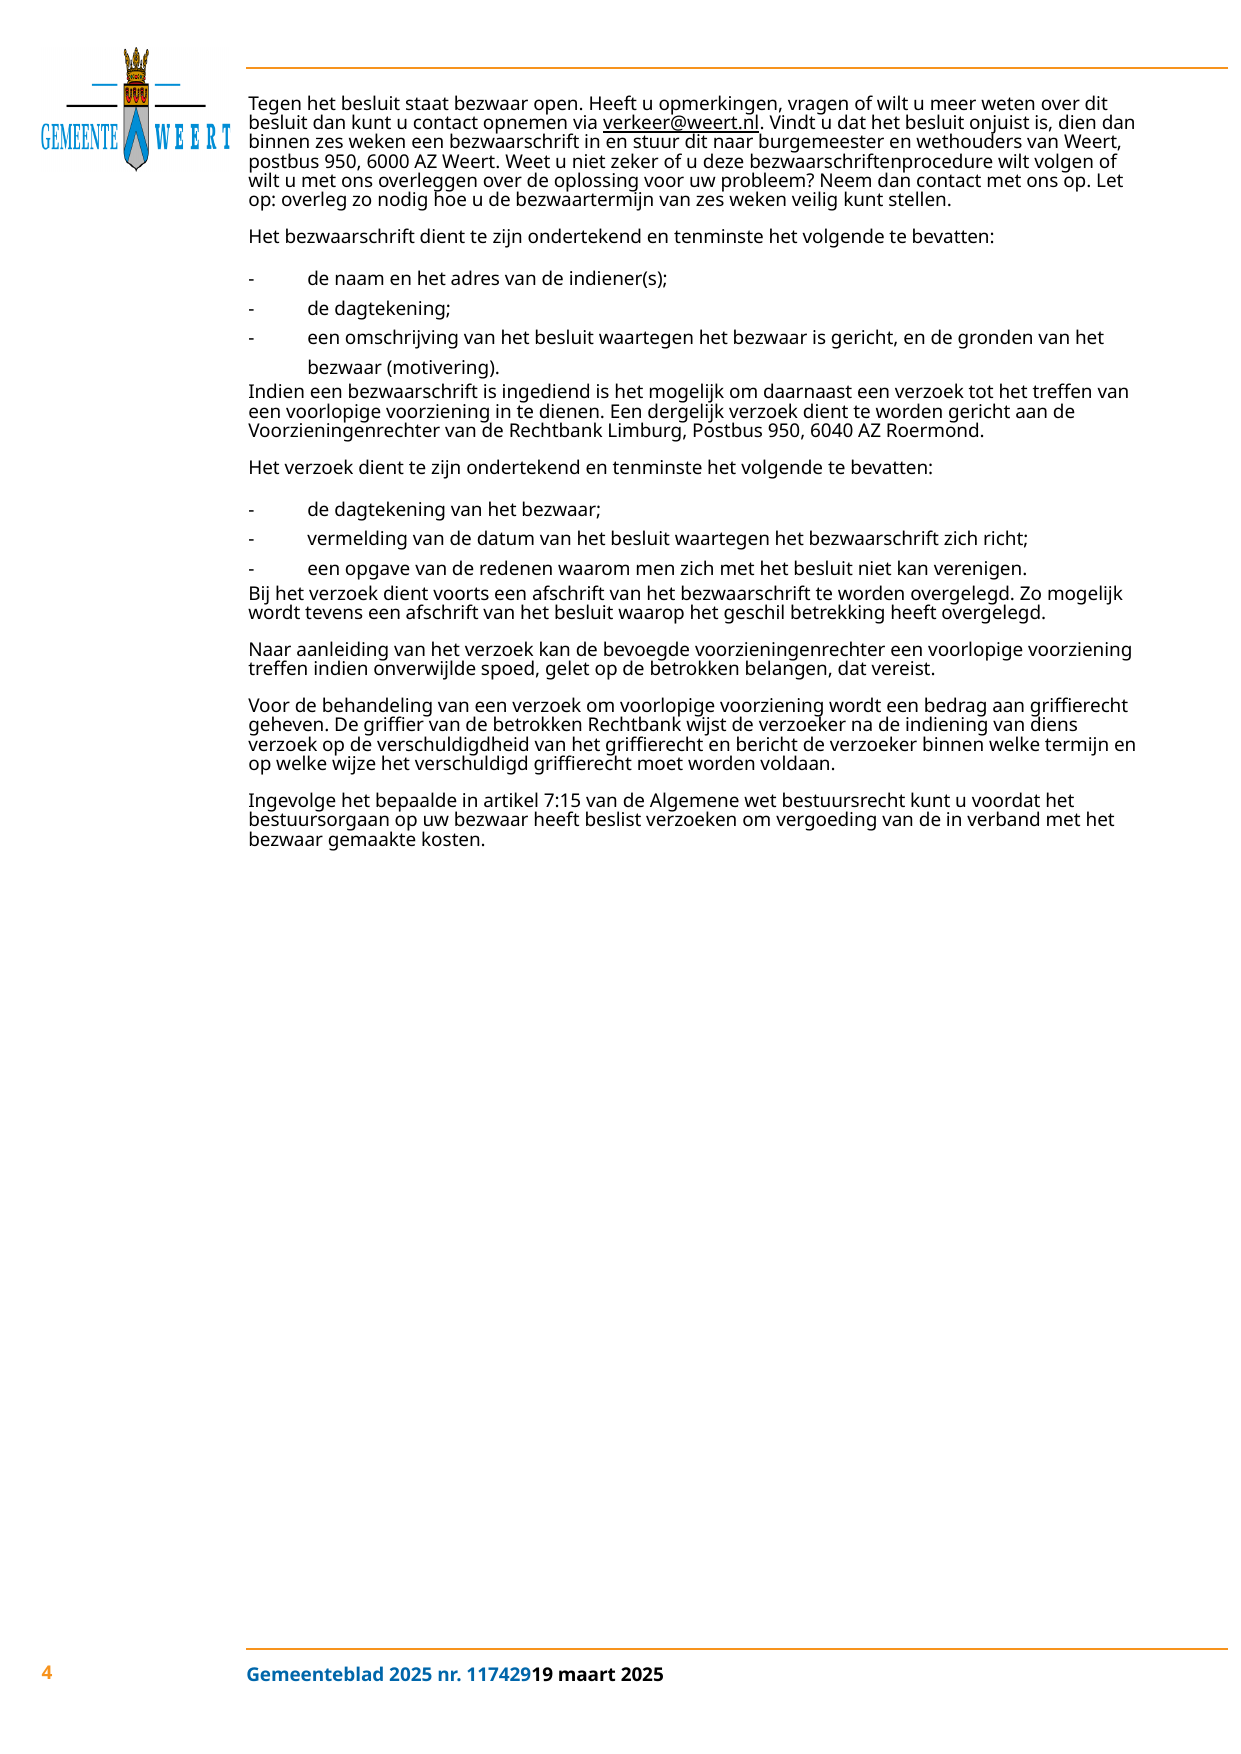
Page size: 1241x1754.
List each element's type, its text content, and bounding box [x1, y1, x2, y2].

text Voor de behandeling van een verzoek om voorlopige voorziening wordt een bedrag aan griffierecht geheven. De griffier van de betrokken Rechtbank wijst de verzoeker na de indiening van diens verzoek op de verschuldigdheid van het griffierecht en bericht de verzoeker binnen welke termijn en op welke wijze het verschuldigd griffierecht moet worden voldaan. [248, 697, 1152, 774]
text Het verzoek dient te zijn ondertekend en tenminste het volgende te bevatten: [248, 459, 1152, 478]
list een opgave van de redenen waarom men zich met het besluit niet kan verenigen. [248, 555, 1152, 581]
text Bij het verzoek dient voorts een afschrift van het bezwaarschrift te worden overgelegd. Zo mogelijk wordt tevens een afschrift van het besluit waarop het geschil betrekking heeft overgelegd. [248, 585, 1152, 623]
list de dagtekening van het bezwaar; [248, 496, 1152, 522]
text Tegen het besluit staat bezwaar open. Heeft u opmerkingen, vragen of wilt u meer weten over dit besluit dan kunt u contact opnemen via verkeer@weert.nl. Vindt u dat het besluit onjuist is, dien dan binnen zes weken een bezwaarschrift in en stuur dit naar burgemeester en wethouders van Weert, postbus 950, 6000 AZ Weert. Weet u niet zeker of u deze bezwaarschriftenprocedure wilt volgen of wilt u met ons overleggen over de oplossing voor uw probleem? Neem dan contact met ons op. Let op: overleg zo nodig hoe u de bezwaartermijn van zes weken veilig kunt stellen. [248, 95, 1152, 210]
text Indien een bezwaarschrift is ingediend is het mogelijk om daarnaast een verzoek tot het treffen van een voorlopige voorziening in te dienen. Een dergelijk verzoek dient te worden gericht aan de Voorzieningenrechter van de Rechtbank Limburg, Postbus 950, 6040 AZ Roermond. [248, 383, 1152, 441]
picture [41, 47, 231, 172]
text Naar aanleiding van het verzoek kan de bevoegde voorzieningenrechter een voorlopige voorziening treffen indien onverwijlde spoed, gelet op de betrokken belangen, dat vereist. [248, 641, 1152, 679]
text Het bezwaarschrift dient te zijn ondertekend en tenminste het volgende te bevatten: [248, 228, 1152, 247]
list een omschrijving van het besluit waartegen het bezwaar is gericht, en de gronden van het bezwaar (motivering). [248, 324, 1152, 379]
list de dagtekening; [248, 295, 1152, 320]
list vermelding van de datum van het besluit waartegen het bezwaarschrift zich richt; [248, 526, 1152, 551]
list de naam en het adres van de indiener(s); [248, 265, 1152, 291]
text Ingevolge het bepaalde in artikel 7:15 van de Algemene wet bestuursrecht kunt u voordat het bestuursorgaan op uw bezwaar heeft beslist verzoeken om vergoeding van de in verband met het bezwaar gemaakte kosten. [248, 792, 1152, 850]
